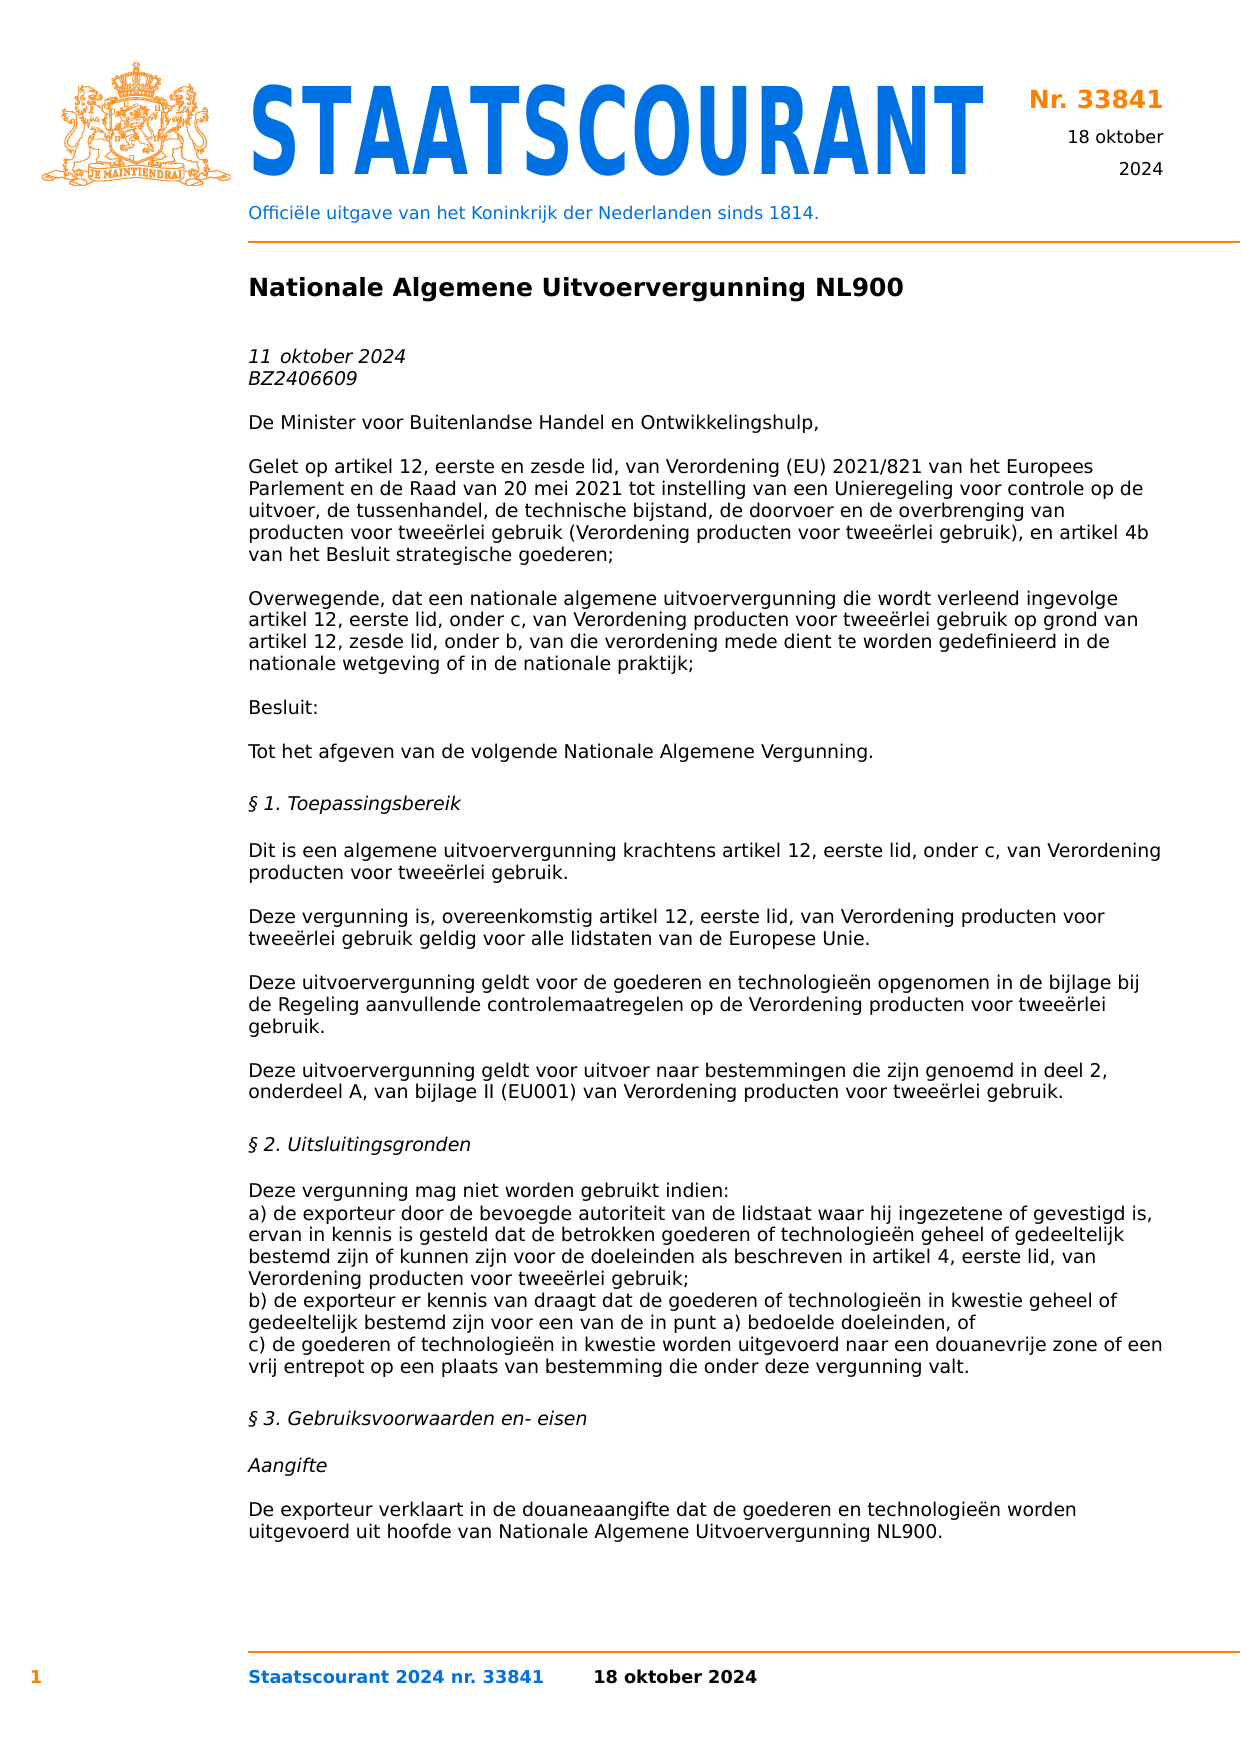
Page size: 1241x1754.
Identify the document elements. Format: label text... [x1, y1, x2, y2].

text De exporteur verklaart in de douaneaangifte dat de goederen en technologieën worden uitgevoerd uit hoofde van Nationale Algemene Uitvoervergunning NL900. [248, 1499, 1163, 1543]
table_header [25, 62, 248, 241]
picture [41, 62, 231, 186]
text Dit is een algemene uitvoervergunning krachtens artikel 12, eerste lid, onder c, van Verordening producten voor tweeërlei gebruik. [248, 840, 1163, 884]
text Tot het afgeven van de volgende Nationale Algemene Vergunning. [248, 741, 1163, 763]
subtitle § 2. Uitsluitingsgronden [248, 1133, 1163, 1155]
subtitle § 1. Toepassingsbereik [248, 793, 1163, 815]
text b) de exporteur er kennis van draagt dat de goederen of technologieën in kwestie geheel of gedeeltelijk bestemd zijn voor een van de in punt a) bedoelde doeleinden, of [248, 1290, 1163, 1334]
text De Minister voor Buitenlandse Handel en Ontwikkelingshulp, [248, 412, 1163, 434]
text c) de goederen of technologieën in kwestie worden uitgevoerd naar een douanevrije zone of een vrij entrepot op een plaats van bestemming die onder deze vergunning valt. [248, 1334, 1163, 1378]
table_cell 2024 [998, 153, 1240, 203]
text Deze vergunning is, overeenkomstig artikel 12, eerste lid, van Verordening producten voor tweeërlei gebruik geldig voor alle lidstaten van de Europese Unie. [248, 906, 1163, 950]
text Deze uitvoervergunning geldt voor de goederen en technologieën opgenomen in de bijlage bij de Regeling aanvullende controlemaatregelen op de Verordening producten voor tweeërlei gebruik. [248, 972, 1163, 1038]
text a) de exporteur door de bevoegde autoriteit van de lidstaat waar hij ingezetene of gevestigd is, ervan in kennis is gesteld dat de betrokken goederen of technologieën geheel of gedeeltelijk bestemd zijn of kunnen zijn voor de doeleinden als beschreven in artikel 4, eerste lid, van Verordening producten voor tweeërlei gebruik; [248, 1202, 1163, 1290]
table_cell 18 oktober [998, 121, 1240, 153]
text Gelet op artikel 12, eerste en zesde lid, van Verordening (EU) 2021/821 van het Europees Parlement en de Raad van 20 mei 2021 tot instelling van een Unieregeling voor controle op de uitvoer, de tussenhandel, de technische bijstand, de doorvoer en de overbrenging van producten voor tweeërlei gebruik (Verordening producten voor tweeërlei gebruik), en artikel 4b van het Besluit strategische goederen; [248, 456, 1163, 566]
text Besluit: [248, 697, 1163, 719]
text 11 oktober 2024 [248, 346, 1163, 368]
subtitle Aangifte [248, 1455, 1163, 1477]
text Overwegende, dat een nationale algemene uitvoervergunning die wordt verleend ingevolge artikel 12, eerste lid, onder c, van Verordening producten voor tweeërlei gebruik op grond van artikel 12, zesde lid, onder b, van die verordening mede dient te worden gedefinieerd in de nationale wetgeving of in de nationale praktijk; [248, 587, 1163, 675]
table_cell Officiële uitgave van het Koninkrijk der Nederlanden sinds 1814. [248, 203, 1240, 241]
subtitle Nationale Algemene Uitvoervergunning NL900 [248, 273, 1163, 302]
text Deze vergunning mag niet worden gebruikt indien: [248, 1180, 1163, 1202]
subtitle § 3. Gebruiksvoorwaarden en- eisen [248, 1408, 1163, 1430]
text Deze uitvoervergunning geldt voor uitvoer naar bestemmingen die zijn genoemd in deel 2, onderdeel A, van bijlage II (EU001) van Verordening producten voor tweeërlei gebruik. [248, 1059, 1163, 1103]
text BZ2406609 [248, 368, 1163, 390]
table_header STAATSCOURANT [248, 62, 998, 203]
table_header Nr. 33841 [998, 62, 1240, 121]
